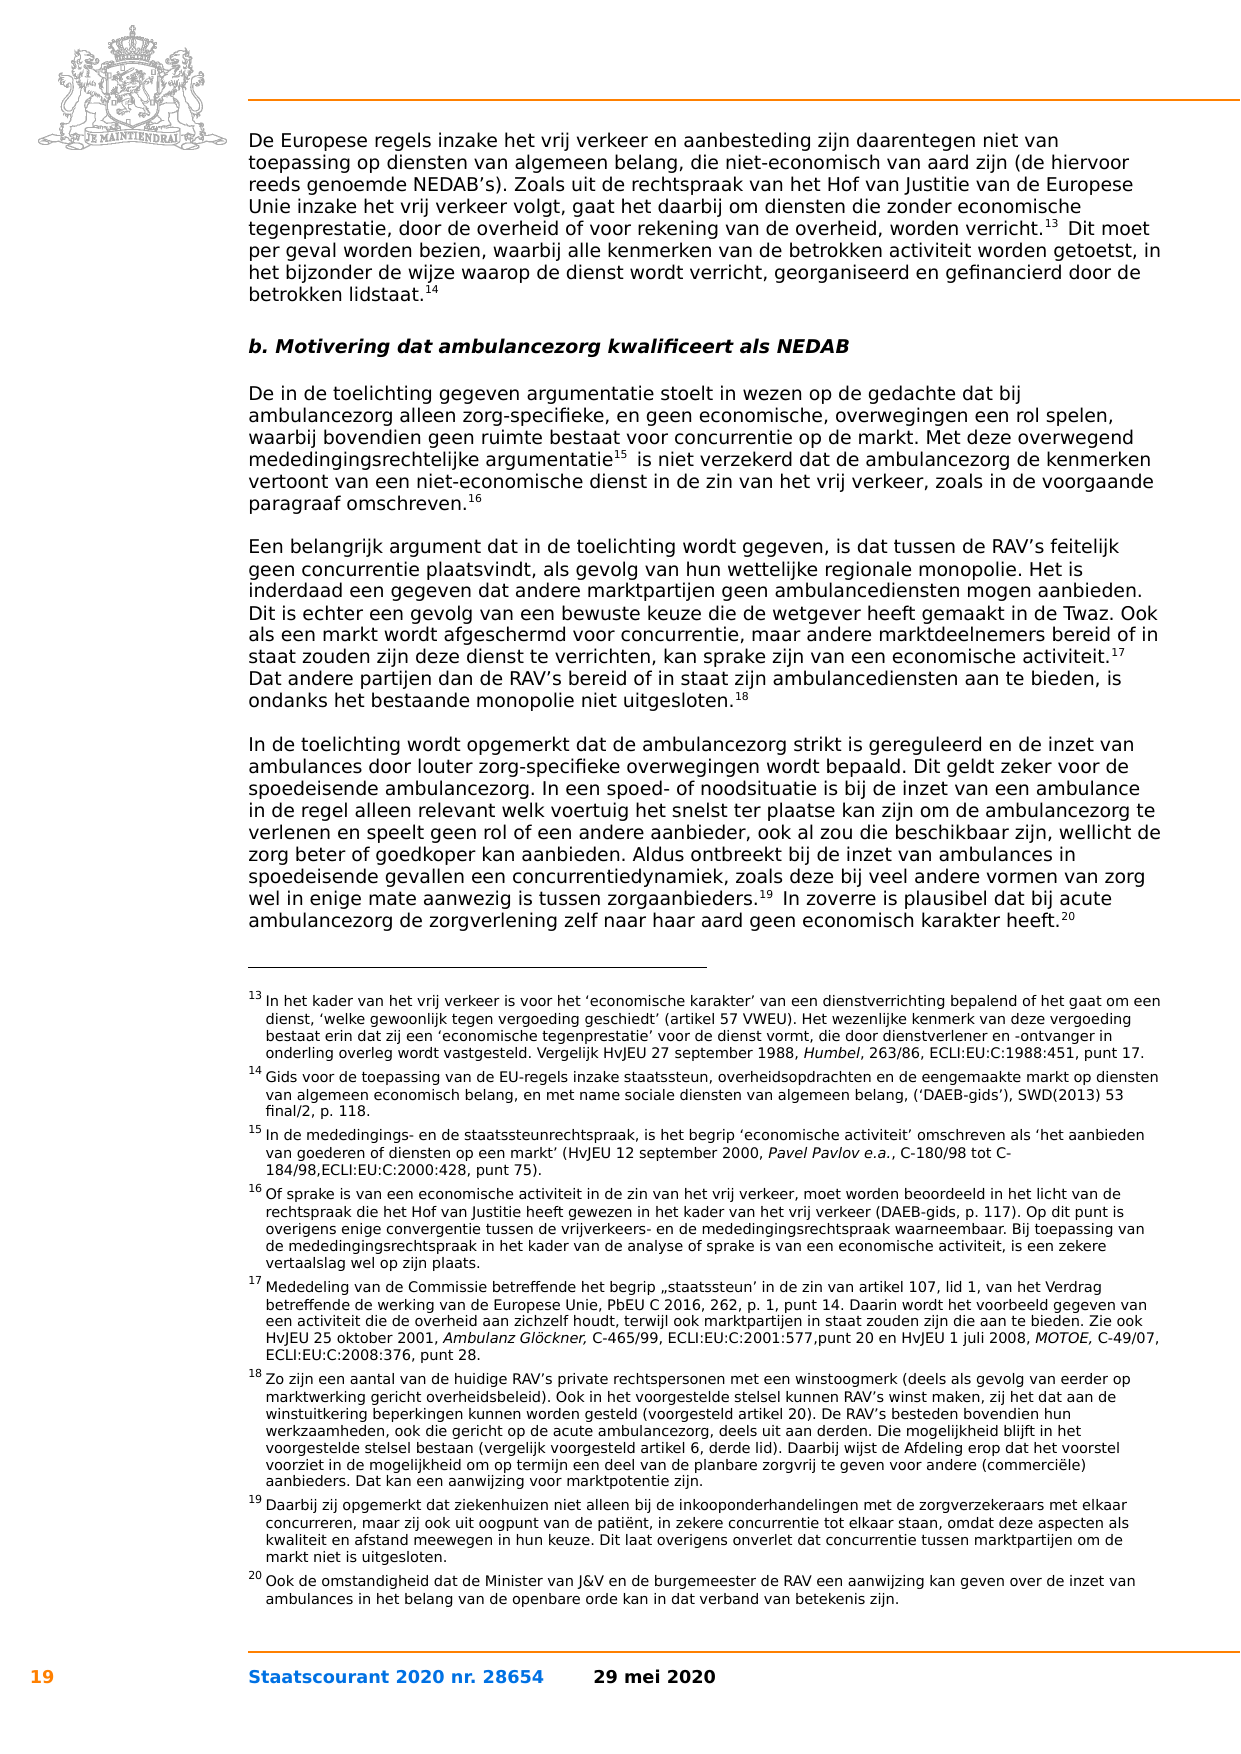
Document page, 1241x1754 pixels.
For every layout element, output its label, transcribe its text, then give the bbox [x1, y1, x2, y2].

text In de toelichting wordt opgemerkt dat de ambulancezorg strikt is gereguleerd en de inzet van ambulances door louter zorg-specifieke overwegingen wordt bepaald. Dit geldt zeker voor de spoedeisende ambulancezorg. In een spoed- of noodsituatie is bij de inzet van een ambulance in de regel alleen relevant welk voertuig het snelst ter plaatse kan zijn om de ambulancezorg te verlenen en speelt geen rol of een andere aanbieder, ook al zou die beschikbaar zijn, wellicht de zorg beter of goedkoper kan aanbieden. Aldus ontbreekt bij de inzet van ambulances in spoedeisende gevallen een concurrentiedynamiek, zoals deze bij veel andere vormen van zorg wel in enige mate aanwezig is tussen zorgaanbieders. In zoverre is plausibel dat bij acute ambulancezorg de zorgverlening zelf naar haar aard geen economisch karakter heeft. [248, 734, 1163, 932]
text Of sprake is van een economische activiteit in de zin van het vrij verkeer, moet worden beoordeeld in het licht van de rechtspraak die het Hof van Justitie heeft gewezen in het kader van het vrij verkeer (DAEB-gids, p. 117). Op dit punt is overigens enige convergentie tussen de vrijverkeers- en de mededingingsrechtspraak waarneembaar. Bij toepassing van de mededingingsrechtspraak in het kader van de analyse of sprake is van een economische activiteit, is een zekere vertaalslag wel op zijn plaats. [248, 1182, 1163, 1272]
subtitle b. Motivering dat ambulancezorg kwalificeert als NEDAB [248, 336, 1163, 358]
text Ook de omstandigheid dat de Minister van J&V en de burgemeester de RAV een aanwijzing kan geven over de inzet van ambulances in het belang van de openbare orde kan in dat verband van betekenis zijn. [248, 1569, 1163, 1608]
text De in de toelichting gegeven argumentatie stoelt in wezen op de gedachte dat bij ambulancezorg alleen zorg-specifieke, en geen economische, overwegingen een rol spelen, waarbij bovendien geen ruimte bestaat voor concurrentie op de markt. Met deze overwegend mededingingsrechtelijke argumentatie is niet verzekerd dat de ambulancezorg de kenmerken vertoont van een niet-economische dienst in de zin van het vrij verkeer, zoals in de voorgaande paragraaf omschreven. [248, 383, 1163, 514]
text Daarbij zij opgemerkt dat ziekenhuizen niet alleen bij de inkooponderhandelingen met de zorgverzekeraars met elkaar concurreren, maar zij ook uit oogpunt van de patiënt, in zekere concurrentie tot elkaar staan, omdat deze aspecten als kwaliteit en afstand meewegen in hun keuze. Dit laat overigens onverlet dat concurrentie tussen marktpartijen om de markt niet is uitgesloten. [248, 1493, 1163, 1566]
text Zo zijn een aantal van de huidige RAV’s private rechtspersonen met een winstoogmerk (deels als gevolg van eerder op marktwerking gericht overheidsbeleid). Ook in het voorgestelde stelsel kunnen RAV’s winst maken, zij het dat aan de winstuitkering beperkingen kunnen worden gesteld (voorgesteld artikel 20). De RAV’s besteden bovendien hun werkzaamheden, ook die gericht op de acute ambulancezorg, deels uit aan derden. Die mogelijkheid blijft in het voorgestelde stelsel bestaan (vergelijk voorgesteld artikel 6, derde lid). Daarbij wijst de Afdeling erop dat het voorstel voorziet in de mogelijkheid om op termijn een deel van de planbare zorgvrij te geven voor andere (commerciële) aanbieders. Dat kan een aanwijzing voor marktpotentie zijn. [248, 1367, 1163, 1490]
text Een belangrijk argument dat in de toelichting wordt gegeven, is dat tussen de RAV’s feitelijk geen concurrentie plaatsvindt, als gevolg van hun wettelijke regionale monopolie. Het is inderdaad een gegeven dat andere marktpartijen geen ambulancediensten mogen aanbieden. Dit is echter een gevolg van een bewuste keuze die de wetgever heeft gemaakt in de Twaz. Ook als een markt wordt afgeschermd voor concurrentie, maar andere marktdeelnemers bereid of in staat zouden zijn deze dienst te verrichten, kan sprake zijn van een economische activiteit. Dat andere partijen dan de RAV’s bereid of in staat zijn ambulancediensten aan te bieden, is ondanks het bestaande monopolie niet uitgesloten. [248, 536, 1163, 712]
text De Europese regels inzake het vrij verkeer en aanbesteding zijn daarentegen niet van toepassing op diensten van algemeen belang, die niet-economisch van aard zijn (de hiervoor reeds genoemde NEDAB’s). Zoals uit de rechtspraak van het Hof van Justitie van de Europese Unie inzake het vrij verkeer volgt, gaat het daarbij om diensten die zonder economische tegenprestatie, door de overheid of voor rekening van de overheid, worden verricht. Dit moet per geval worden bezien, waarbij alle kenmerken van de betrokken activiteit worden getoetst, in het bijzonder de wijze waarop de dienst wordt verricht, georganiseerd en gefinancierd door de betrokken lidstaat. [248, 130, 1163, 306]
text Mededeling van de Commissie betreffende het begrip „staatssteun’ in de zin van artikel 107, lid 1, van het Verdrag betreffende de werking van de Europese Unie, PbEU C 2016, 262, p. 1, punt 14. Daarin wordt het voorbeeld gegeven van een activiteit die de overheid aan zichzelf houdt, terwijl ook marktpartijen in staat zouden zijn die aan te bieden. Zie ook HvJEU 25 oktober 2001, Ambulanz Glöckner, C-465/99, ECLI:EU:C:2001:577,punt 20 en HvJEU 1 juli 2008, MOTOE, C-49/07, ECLI:EU:C:2008:376, punt 28. [248, 1274, 1163, 1364]
text Gids voor de toepassing van de EU-regels inzake staatssteun, overheidsopdrachten en de eengemaakte markt op diensten van algemeen economisch belang, en met name sociale diensten van algemeen belang, (‘DAEB-gids’), SWD(2013) 53 final/2, p. 118. [248, 1064, 1163, 1120]
text In de mededingings- en de staatssteunrechtspraak, is het begrip ‘economische activiteit’ omschreven als ‘het aanbieden van goederen of diensten op een markt’ (HvJEU 12 september 2000, Pavel Pavlov e.a., C-180/98 tot C-184/98,ECLI:EU:C:2000:428, punt 75). [248, 1123, 1163, 1179]
picture [38, 25, 227, 150]
text In het kader van het vrij verkeer is voor het ‘economische karakter’ van een dienstverrichting bepalend of het gaat om een dienst, ‘welke gewoonlijk tegen vergoeding geschiedt’ (artikel 57 VWEU). Het wezenlijke kenmerk van deze vergoeding bestaat erin dat zij een ‘economische tegenprestatie’ voor de dienst vormt, die door dienstverlener en -ontvanger in onderling overleg wordt vastgesteld. Vergelijk HvJEU 27 september 1988, Humbel, 263/86, ECLI:EU:C:1988:451, punt 17. [248, 989, 1163, 1062]
